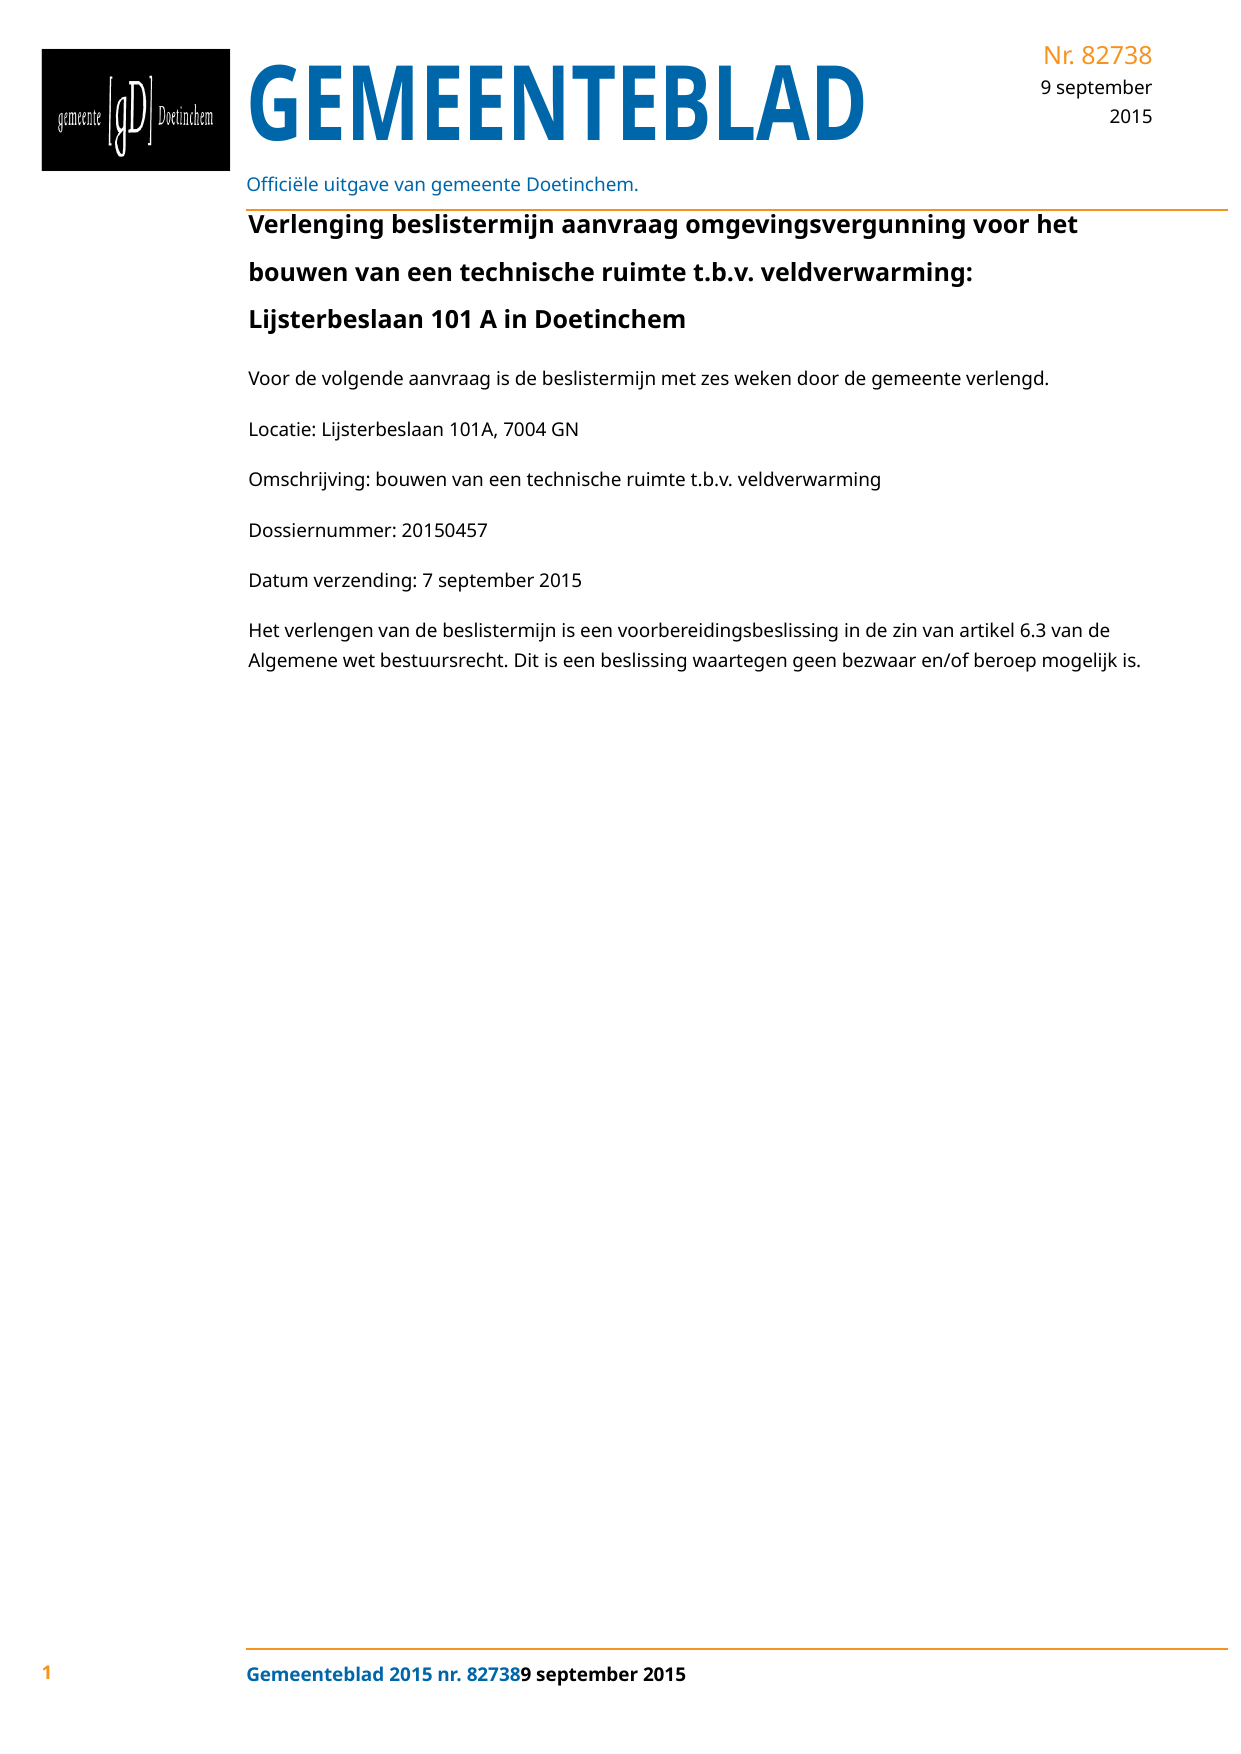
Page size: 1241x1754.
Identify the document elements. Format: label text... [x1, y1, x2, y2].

text Voor de volgende aanvraag is de beslistermijn met zes weken door de gemeente verlengd. [248, 366, 1152, 391]
text Datum verzending: 7 september 2015 [248, 567, 1152, 593]
picture [41, 47, 231, 172]
text Dossiernummer: 20150457 [248, 517, 1152, 542]
text Verlenging beslistermijn aanvraag omgevingsvergunning voor het bouwen van een technische ruimte t.b.v. veldverwarming: Lijsterbeslaan 101 A in Doetinchem [248, 211, 1152, 336]
text Het verlengen van de beslistermijn is een voorbereidingsbeslissing in de zin van artikel 6.3 van de Algemene wet bestuursrecht. Dit is een beslissing waartegen geen bezwaar en/of beroep mogelijk is. [248, 618, 1152, 673]
text Omschrijving: bouwen van een technische ruimte t.b.v. veldverwarming [248, 466, 1152, 492]
text Locatie: Lijsterbeslaan 101A, 7004 GN [248, 416, 1152, 442]
